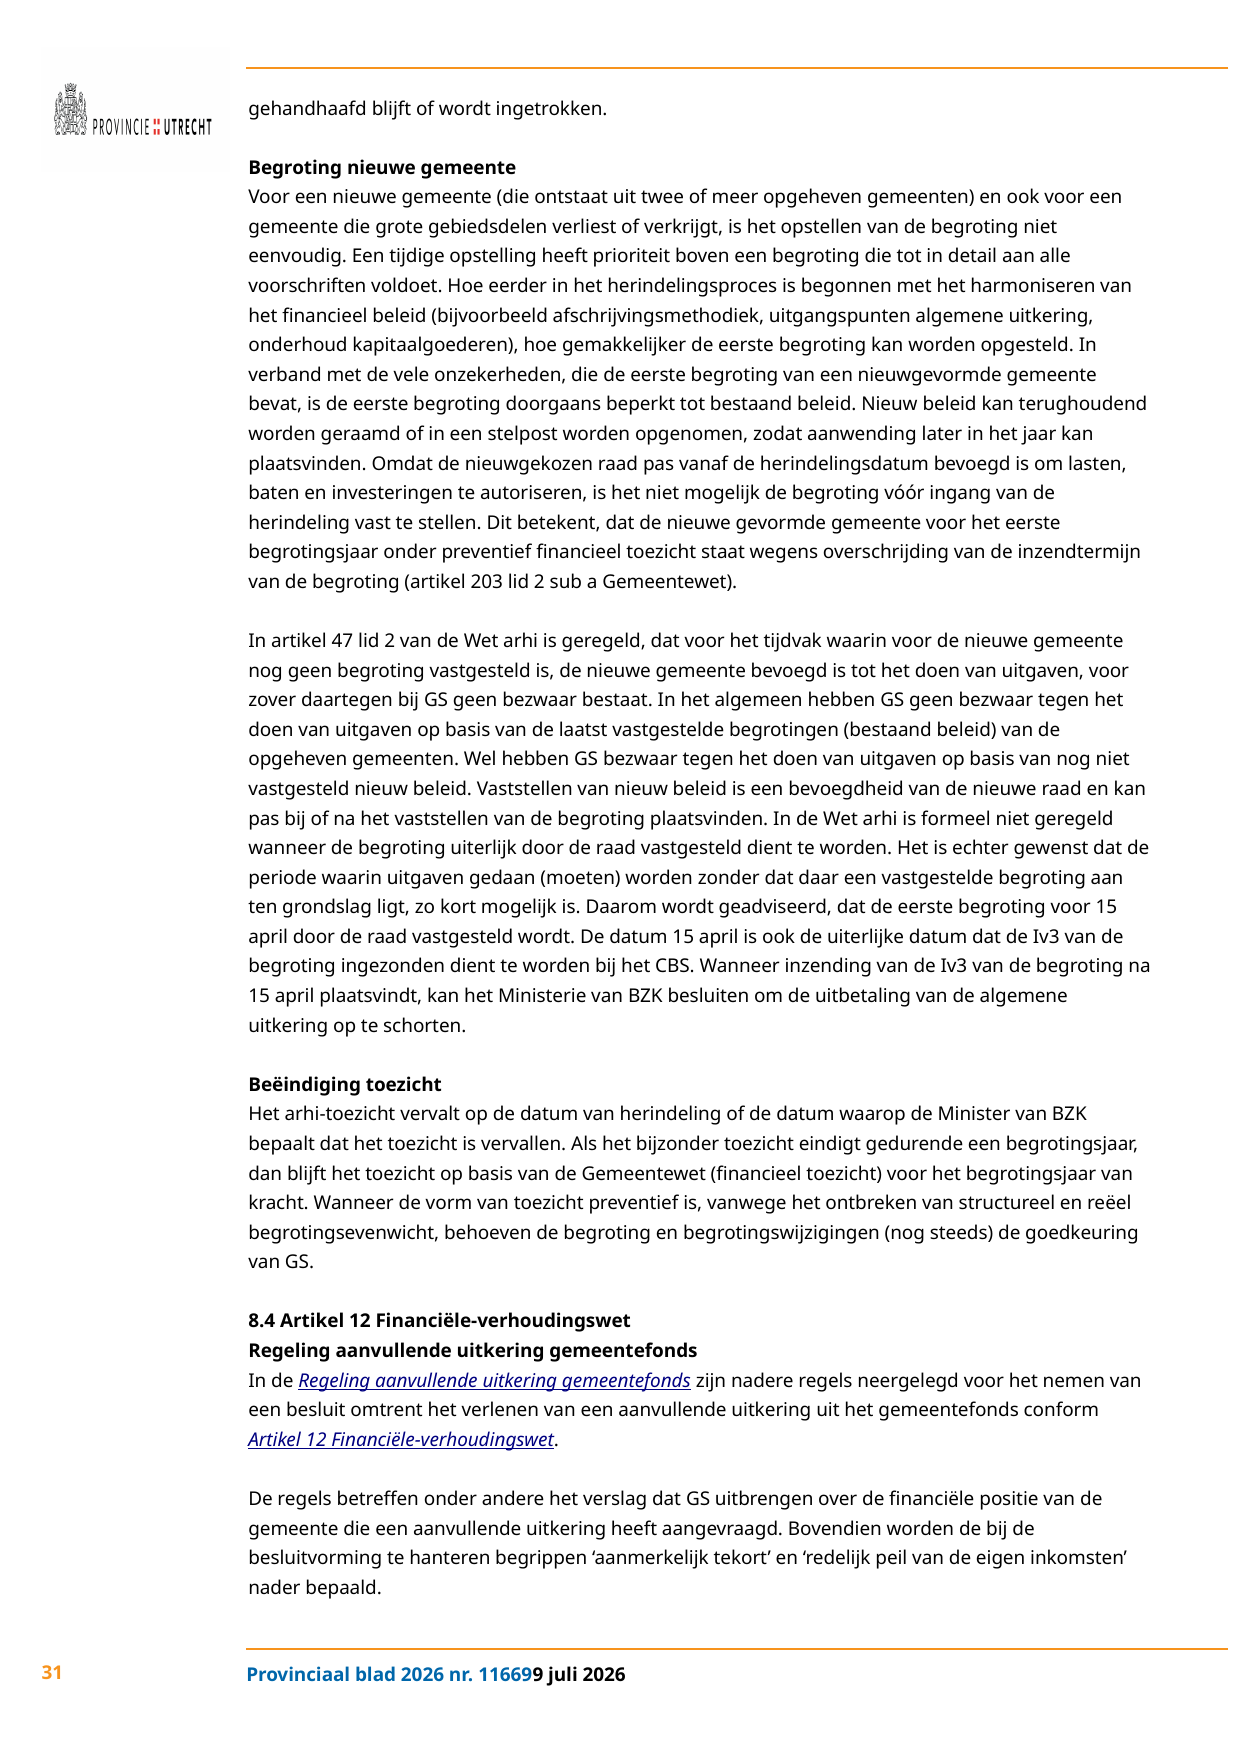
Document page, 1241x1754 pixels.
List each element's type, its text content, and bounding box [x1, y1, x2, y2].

text Begroting nieuwe gemeente [248, 154, 1152, 180]
text In artikel 47 lid 2 van de Wet arhi is geregeld, dat voor het tijdvak waarin voor de nieuwe gemeente nog geen begroting vastgesteld is, de nieuwe gemeente bevoegd is tot het doen van uitgaven, voor zover daartegen bij GS geen bezwaar bestaat. In het algemeen hebben GS geen bezwaar tegen het doen van uitgaven op basis van de laatst vastgestelde begrotingen (bestaand beleid) van de opgeheven gemeenten. Wel hebben GS bezwaar tegen het doen van uitgaven op basis van nog niet vastgesteld nieuw beleid. Vaststellen van nieuw beleid is een bevoegdheid van de nieuwe raad en kan pas bij of na het vaststellen van de begroting plaatsvinden. In de Wet arhi is formeel niet geregeld wanneer de begroting uiterlijk door de raad vastgesteld dient te worden. Het is echter gewenst dat de periode waarin uitgaven gedaan (moeten) worden zonder dat daar een vastgestelde begroting aan ten grondslag ligt, zo kort mogelijk is. Daarom wordt geadviseerd, dat de eerste begroting voor 15 april door de raad vastgesteld wordt. De datum 15 april is ook de uiterlijke datum dat de Iv3 van de begroting ingezonden dient te worden bij het CBS. Wanneer inzending van de Iv3 van de begroting na 15 april plaatsvindt, kan het Ministerie van BZK besluiten om de uitbetaling van de algemene uitkering op te schorten. [248, 627, 1152, 1038]
text 8.4 Artikel 12 Financiële-verhoudingswet [248, 1308, 1152, 1333]
text In de Regeling aanvullende uitkering gemeentefonds zijn nadere regels neergelegd voor het nemen van een besluit omtrent het verlenen van een aanvullende uitkering uit het gemeentefonds conform Artikel 12 Financiële-verhoudingswet. [248, 1367, 1152, 1452]
text gehandhaafd blijft of wordt ingetrokken. [248, 95, 1152, 121]
text Het arhi-toezicht vervalt op de datum van herindeling of de datum waarop de Minister van BZK bepaalt dat het toezicht is vervallen. Als het bijzonder toezicht eindigt gedurende een begrotingsjaar, dan blijft het toezicht op basis van de Gemeentewet (financieel toezicht) voor het begrotingsjaar van kracht. Wanneer de vorm van toezicht preventief is, vanwege het ontbreken van structureel en reëel begrotingsevenwicht, behoeven de begroting en begrotingswijzigingen (nog steeds) de goedkeuring van GS. [248, 1101, 1152, 1274]
text Regeling aanvullende uitkering gemeentefonds [248, 1337, 1152, 1363]
text De regels betreffen onder andere het verslag dat GS uitbrengen over de financiële positie van de gemeente die een aanvullende uitkering heeft aangevraagd. Bovendien worden de bij de besluitvorming te hanteren begrippen ‘aanmerkelijk tekort’ en ‘redelijk peil van de eigen inkomsten’ nader bepaald. [248, 1485, 1152, 1600]
text Voor een nieuwe gemeente (die ontstaat uit twee of meer opgeheven gemeenten) en ook voor een gemeente die grote gebiedsdelen verliest of verkrijgt, is het opstellen van de begroting niet eenvoudig. Een tijdige opstelling heeft prioriteit boven een begroting die tot in detail aan alle voorschriften voldoet. Hoe eerder in het herindelingsproces is begonnen met het harmoniseren van het financieel beleid (bijvoorbeeld afschrijvingsmethodiek, uitgangspunten algemene uitkering, onderhoud kapitaalgoederen), hoe gemakkelijker de eerste begroting kan worden opgesteld. In verband met de vele onzekerheden, die de eerste begroting van een nieuwgevormde gemeente bevat, is de eerste begroting doorgaans beperkt tot bestaand beleid. Nieuw beleid kan terughoudend worden geraamd of in een stelpost worden opgenomen, zodat aanwending later in het jaar kan plaatsvinden. Omdat de nieuwgekozen raad pas vanaf de herindelingsdatum bevoegd is om lasten, baten en investeringen te autoriseren, is het niet mogelijk de begroting vóór ingang van de herindeling vast te stellen. Dit betekent, dat de nieuwe gevormde gemeente voor het eerste begrotingsjaar onder preventief financieel toezicht staat wegens overschrijding van de inzendtermijn van de begroting (artikel 203 lid 2 sub a Gemeentewet). [248, 183, 1152, 594]
picture [41, 47, 231, 172]
text Beëindiging toezicht [248, 1071, 1152, 1097]
